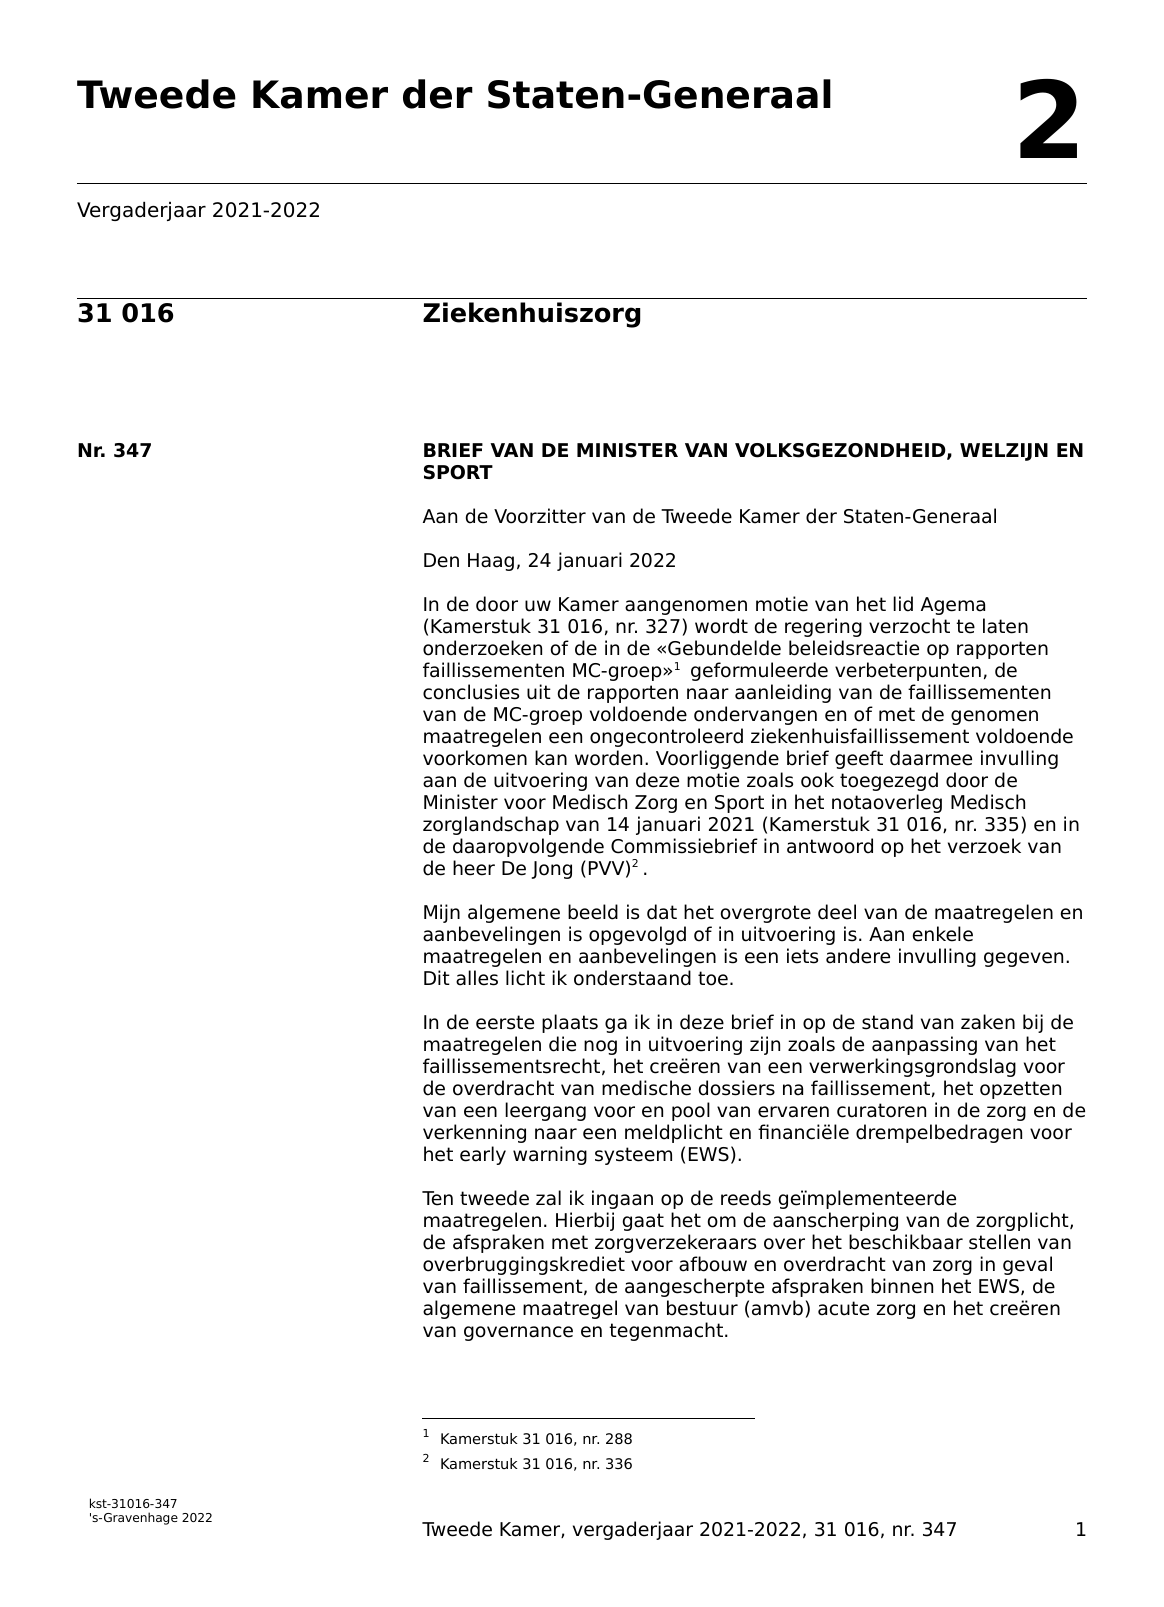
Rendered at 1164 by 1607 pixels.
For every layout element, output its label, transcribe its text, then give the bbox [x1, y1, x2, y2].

table_cell Vergaderjaar 2021-2022 [77, 184, 1087, 298]
text Ten tweede zal ik ingaan op de reeds geïmplementeerde maatregelen. Hierbij gaat het om de aanscherping van de zorgplicht, de afspraken met zorgverzekeraars over het beschikbaar stellen van overbruggingskrediet voor afbouw en overdracht van zorg in geval van faillissement, de aangescherpte afspraken binnen het EWS, de algemene maatregel van bestuur (amvb) acute zorg en het creëren van governance en tegenmacht. [422, 1188, 1087, 1342]
subtitle 31 016 Ziekenhuiszorg [77, 299, 1087, 329]
text In de eerste plaats ga ik in deze brief in op de stand van zaken bij de maatregelen die nog in uitvoering zijn zoals de aanpassing van het faillissementsrecht, het creëren van een verwerkingsgrondslag voor de overdracht van medische dossiers na faillissement, het opzetten van een leergang voor en pool van ervaren curatoren in de zorg en de verkenning naar een meldplicht en financiële drempelbedragen voor het early warning systeem (EWS). [422, 1012, 1087, 1166]
text Kamerstuk 31 016, nr. 336 [422, 1452, 1087, 1474]
text kst-31016-347 [88, 1497, 323, 1511]
text Mijn algemene beeld is dat het overgrote deel van de maatregelen en aanbevelingen is opgevolgd of in uitvoering is. Aan enkele maatregelen en aanbevelingen is een iets andere invulling gegeven. Dit alles licht ik onderstaand toe. [422, 902, 1087, 990]
table_header Tweede Kamer der Staten-Generaal [77, 59, 886, 183]
text Aan de Voorzitter van de Tweede Kamer der Staten-Generaal [422, 506, 1087, 528]
text Kamerstuk 31 016, nr. 288 [422, 1427, 1087, 1449]
text In de door uw Kamer aangenomen motie van het lid Agema (Kamerstuk 31 016, nr. 327) wordt de regering verzocht te laten onderzoeken of de in de «Gebundelde beleidsreactie op rapporten faillissementen MC-groep» geformuleerde verbeterpunten, de conclusies uit de rapporten naar aanleiding van de faillissementen van de MC-groep voldoende ondervangen en of met de genomen maatregelen een ongecontroleerd ziekenhuisfaillissement voldoende voorkomen kan worden. Voorliggende brief geeft daarmee invulling aan de uitvoering van deze motie zoals ook toegezegd door de Minister voor Medisch Zorg en Sport in het notaoverleg Medisch zorglandschap van 14 januari 2021 (Kamerstuk 31 016, nr. 335) en in de daaropvolgende Commissiebrief in antwoord op het verzoek van de heer De Jong (PVV). [422, 594, 1087, 880]
text Den Haag, 24 januari 2022 [422, 550, 1087, 572]
table_header 2 [886, 59, 1087, 183]
text 's-Gravenhage 2022 [88, 1511, 323, 1525]
subtitle Nr. 347 BRIEF VAN DE MINISTER VAN VOLKSGEZONDHEID, WELZIJN EN SPORT [77, 440, 1087, 484]
